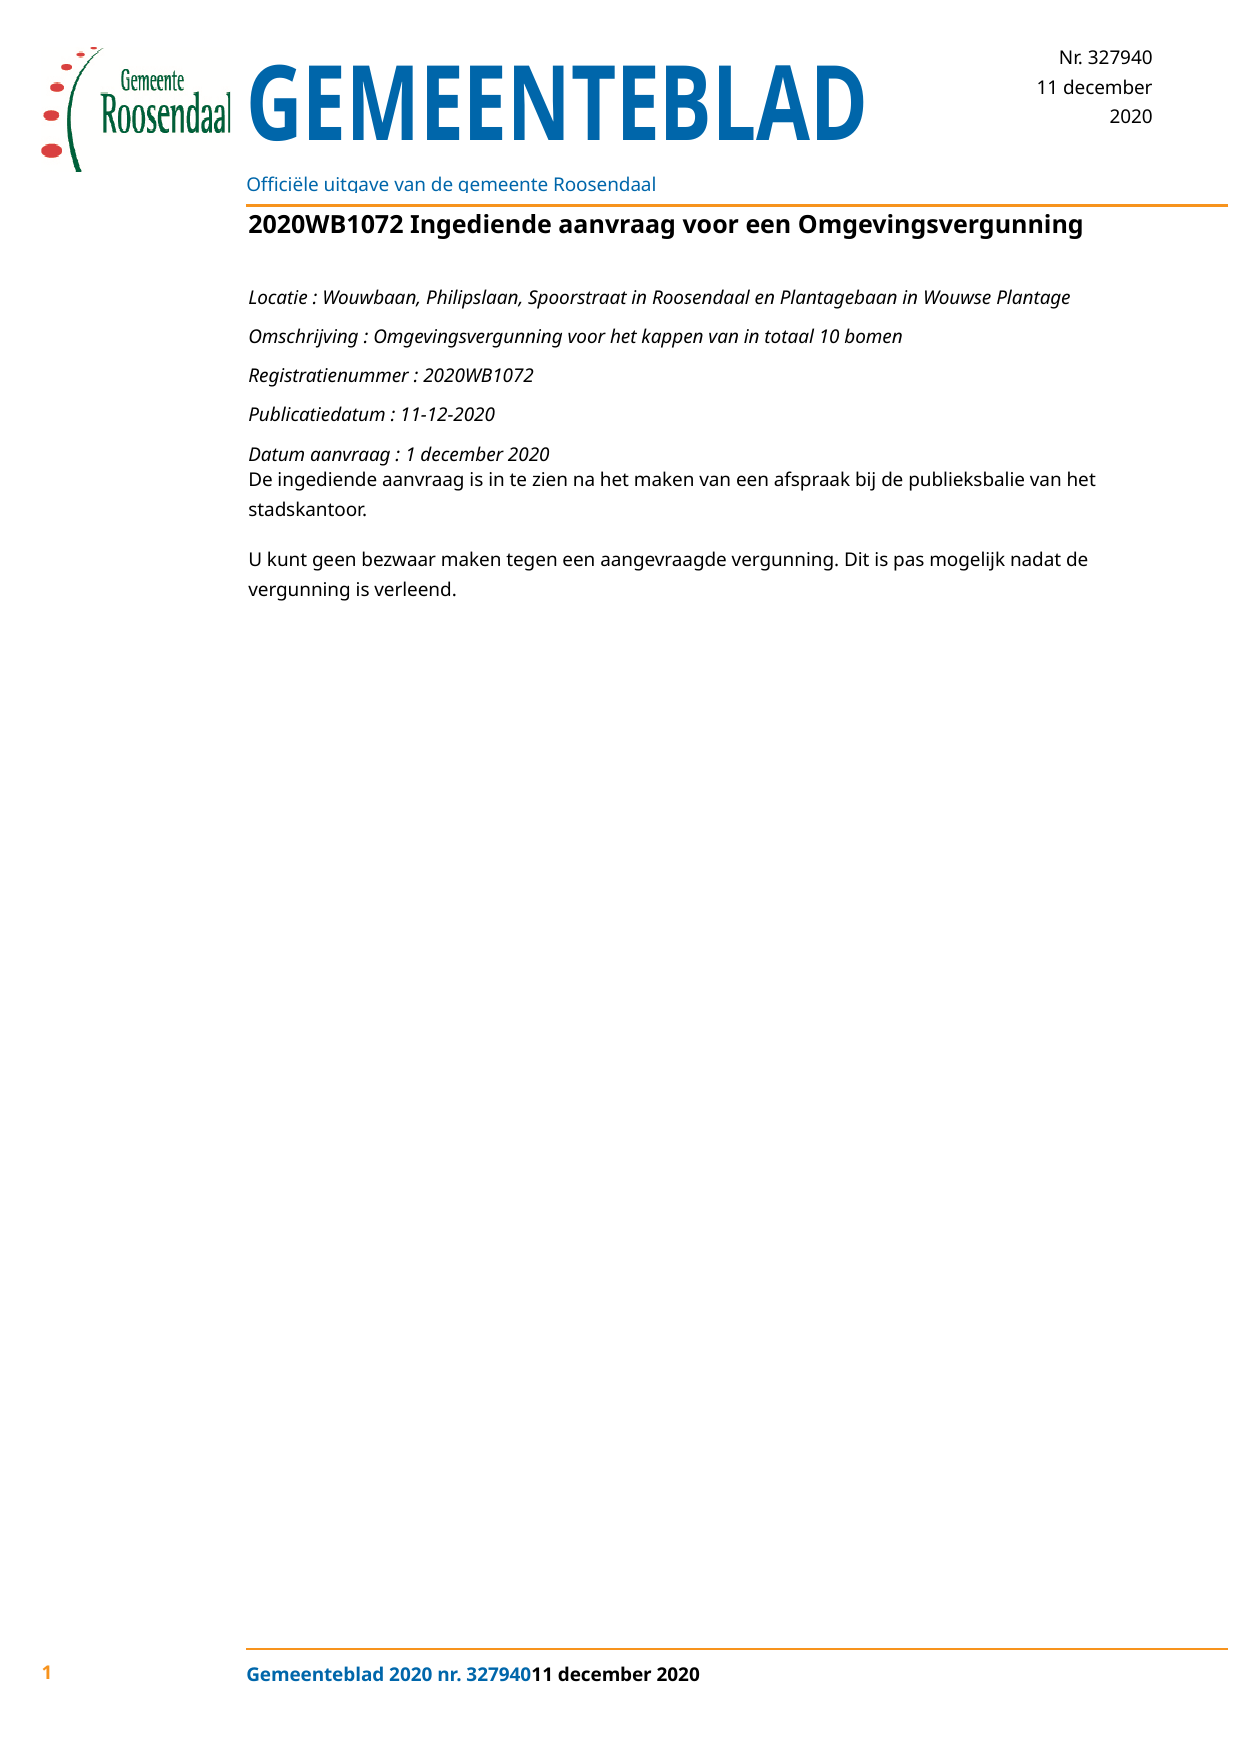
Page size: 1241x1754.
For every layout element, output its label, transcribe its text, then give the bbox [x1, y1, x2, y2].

text U kunt geen bezwaar maken tegen een aangevraagde vergunning. Dit is pas mogelijk nadat de vergunning is verleend. [248, 547, 1152, 602]
text De ingediende aanvraag is in te zien na het maken van een afspraak bij de publieksbalie van het stadskantoor. [248, 467, 1152, 522]
picture [41, 47, 231, 172]
text 2020WB1072 Ingediende aanvraag voor een Omgevingsvergunning [248, 207, 1152, 241]
text Omschrijving : Omgevingsvergunning voor het kappen van in totaal 10 bomen [248, 323, 1152, 349]
text Registratienummer : 2020WB1072 [248, 362, 1152, 388]
text Publicatiedatum : 11-12-2020 [248, 402, 1152, 427]
text Datum aanvraag : 1 december 2020 [248, 441, 1152, 467]
text Locatie : Wouwbaan, Philipslaan, Spoorstraat in Roosendaal en Plantagebaan in Wouwse Plantage [248, 284, 1152, 309]
